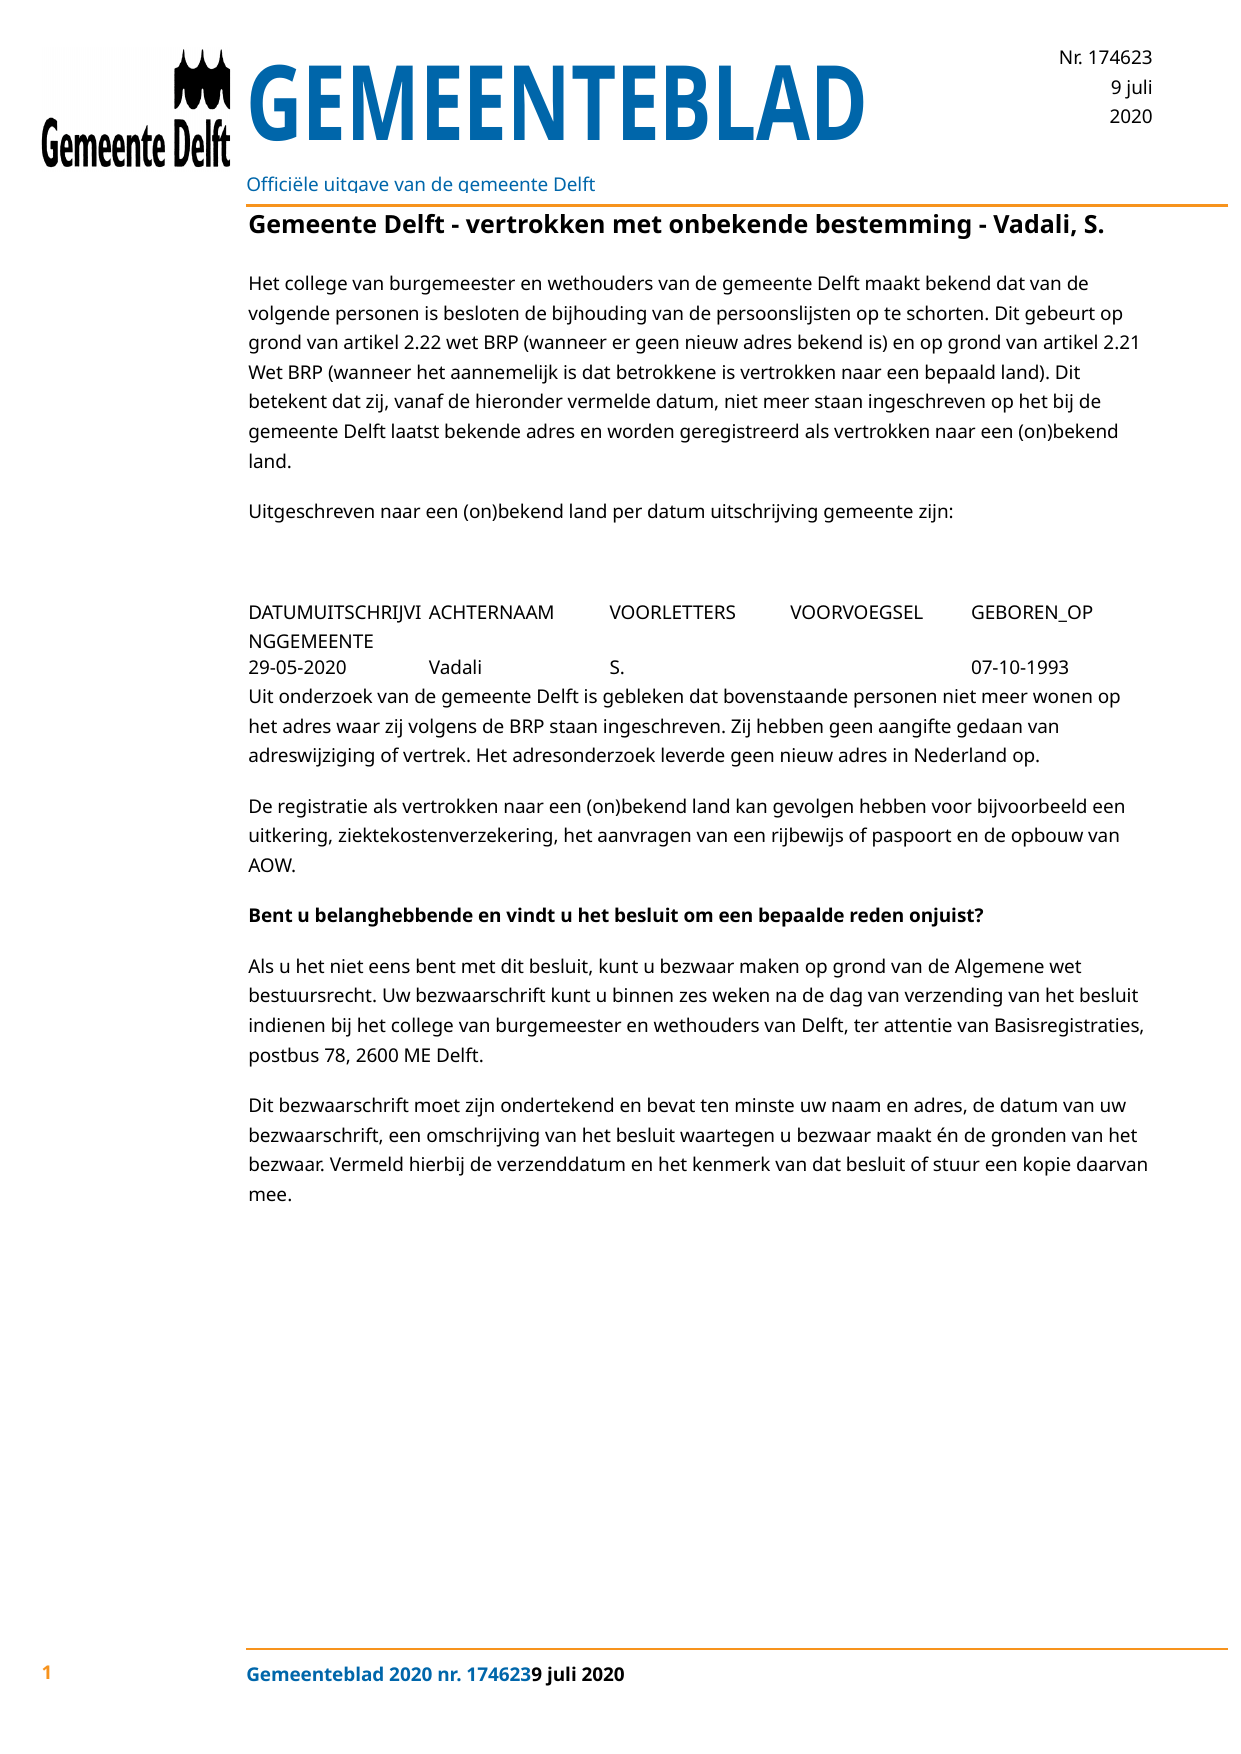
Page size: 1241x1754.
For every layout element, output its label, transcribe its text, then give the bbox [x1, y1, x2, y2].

table_header DATUMUITSCHRIJVINGGEMEENTE [248, 599, 429, 654]
table_header VOORVOEGSEL [790, 599, 971, 654]
text De registratie als vertrokken naar een (on)bekend land kan gevolgen hebben voor bijvoorbeeld een uitkering, ziektekostenverzekering, het aanvragen van een rijbewijs of paspoort en de opbouw van AOW. [248, 793, 1152, 878]
picture [41, 47, 231, 172]
table_cell 07-10-1993 [971, 655, 1152, 680]
text Bent u belanghebbende en vindt u het besluit om een bepaalde reden onjuist? [248, 903, 1152, 928]
text Uitgeschreven naar een (on)bekend land per datum uitschrijving gemeente zijn: [248, 498, 1152, 524]
table_header VOORLETTERS [609, 599, 790, 654]
text Als u het niet eens bent met dit besluit, kunt u bezwaar maken op grond van de Algemene wet bestuursrecht. Uw bezwaarschrift kunt u binnen zes weken na de dag van verzending van het besluit indienen bij het college van burgemeester en wethouders van Delft, ter attentie van Basisregistraties, postbus 78, 2600 ME Delft. [248, 953, 1152, 1067]
text Dit bezwaarschrift moet zijn ondertekend en bevat ten minste uw naam en adres, de datum van uw bezwaarschrift, een omschrijving van het besluit waartegen u bezwaar maakt én de gronden van het bezwaar. Vermeld hierbij de verzenddatum en het kenmerk van dat besluit of stuur een kopie daarvan mee. [248, 1092, 1152, 1207]
table_header ACHTERNAAM [429, 599, 609, 654]
table_cell S. [609, 655, 790, 680]
text Uit onderzoek van de gemeente Delft is gebleken dat bovenstaande personen niet meer wonen op het adres waar zij volgens de BRP staan ingeschreven. Zij hebben geen aangifte gedaan van adreswijziging of vertrek. Het adresonderzoek leverde geen nieuw adres in Nederland op. [248, 683, 1152, 768]
table_cell Vadali [429, 655, 609, 680]
table_header GEBOREN_OP [971, 599, 1152, 654]
table_cell 29-05-2020 [248, 655, 429, 680]
table_cell [790, 655, 971, 680]
text Het college van burgemeester en wethouders van de gemeente Delft maakt bekend dat van de volgende personen is besloten de bijhouding van de persoonslijsten op te schorten. Dit gebeurt op grond van artikel 2.22 wet BRP (wanneer er geen nieuw adres bekend is) en op grond van artikel 2.21 Wet BRP (wanneer het aannemelijk is dat betrokkene is vertrokken naar een bepaald land). Dit betekent dat zij, vanaf de hieronder vermelde datum, niet meer staan ingeschreven op het bij de gemeente Delft laatst bekende adres en worden geregistreerd als vertrokken naar een (on)bekend land. [248, 270, 1152, 473]
text Gemeente Delft - vertrokken met onbekende bestemming - Vadali, S. [248, 207, 1152, 241]
